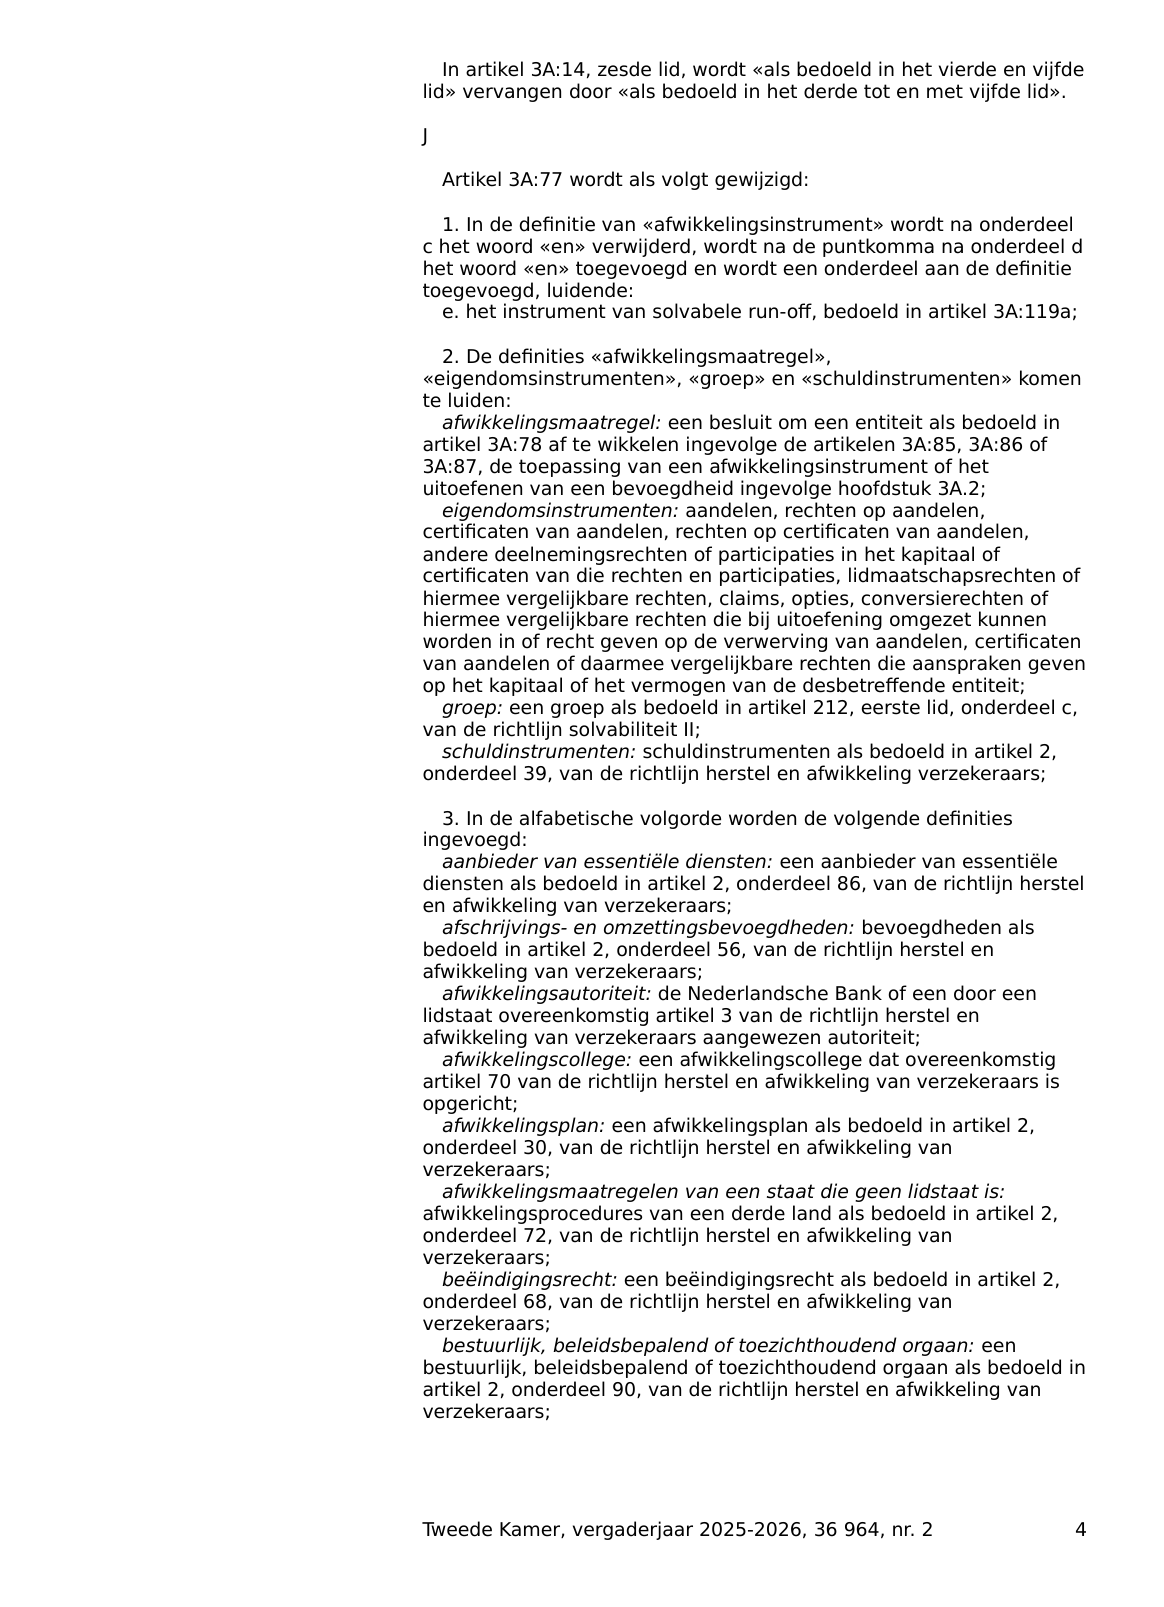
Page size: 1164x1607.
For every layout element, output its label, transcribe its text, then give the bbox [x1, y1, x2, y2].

text beëindigingsrecht: een beëindigingsrecht als bedoeld in artikel 2, onderdeel 68, van de richtlijn herstel en afwikkeling van verzekeraars; [422, 1269, 1087, 1335]
text afwikkelingsmaatregel: een besluit om een entiteit als bedoeld in artikel 3A:78 af te wikkelen ingevolge de artikelen 3A:85, 3A:86 of 3A:87, de toepassing van een afwikkelingsinstrument of het uitoefenen van een bevoegdheid ingevolge hoofdstuk 3A.2; [422, 412, 1087, 499]
text afschrijvings- en omzettingsbevoegdheden: bevoegdheden als bedoeld in artikel 2, onderdeel 56, van de richtlijn herstel en afwikkeling van verzekeraars; [422, 917, 1087, 983]
text e. het instrument van solvabele run-off, bedoeld in artikel 3A:119a; [422, 301, 1087, 323]
text 3. In de alfabetische volgorde worden de volgende definities ingevoegd: [422, 807, 1087, 851]
text J [422, 125, 1087, 147]
text afwikkelingscollege: een afwikkelingscollege dat overeenkomstig artikel 70 van de richtlijn herstel en afwikkeling van verzekeraars is opgericht; [422, 1049, 1087, 1115]
text 2. De definities «afwikkelingsmaatregel», «eigendomsinstrumenten», «groep» en «schuldinstrumenten» komen te luiden: [422, 346, 1087, 412]
text groep: een groep als bedoeld in artikel 212, eerste lid, onderdeel c, van de richtlijn solvabiliteit II; [422, 697, 1087, 741]
text eigendomsinstrumenten: aandelen, rechten op aandelen, certificaten van aandelen, rechten op certificaten van aandelen, andere deelnemingsrechten of participaties in het kapitaal of certificaten van die rechten en participaties, lidmaatschapsrechten of hiermee vergelijkbare rechten, claims, opties, conversierechten of hiermee vergelijkbare rechten die bij uitoefening omgezet kunnen worden in of recht geven op de verwerving van aandelen, certificaten van aandelen of daarmee vergelijkbare rechten die aanspraken geven op het kapitaal of het vermogen van de desbetreffende entiteit; [422, 499, 1087, 697]
text afwikkelingsmaatregelen van een staat die geen lidstaat is: afwikkelingsprocedures van een derde land als bedoeld in artikel 2, onderdeel 72, van de richtlijn herstel en afwikkeling van verzekeraars; [422, 1181, 1087, 1269]
text schuldinstrumenten: schuldinstrumenten als bedoeld in artikel 2, onderdeel 39, van de richtlijn herstel en afwikkeling verzekeraars; [422, 741, 1087, 785]
text Artikel 3A:77 wordt als volgt gewijzigd: [422, 169, 1087, 191]
text aanbieder van essentiële diensten: een aanbieder van essentiële diensten als bedoeld in artikel 2, onderdeel 86, van de richtlijn herstel en afwikkeling van verzekeraars; [422, 851, 1087, 917]
text afwikkelingsautoriteit: de Nederlandsche Bank of een door een lidstaat overeenkomstig artikel 3 van de richtlijn herstel en afwikkeling van verzekeraars aangewezen autoriteit; [422, 983, 1087, 1049]
text bestuurlijk, beleidsbepalend of toezichthoudend orgaan: een bestuurlijk, beleidsbepalend of toezichthoudend orgaan als bedoeld in artikel 2, onderdeel 90, van de richtlijn herstel en afwikkeling van verzekeraars; [422, 1335, 1087, 1423]
text In artikel 3A:14, zesde lid, wordt «als bedoeld in het vierde en vijfde lid» vervangen door «als bedoeld in het derde tot en met vijfde lid». [422, 59, 1087, 103]
text 1. In de definitie van «afwikkelingsinstrument» wordt na onderdeel c het woord «en» verwijderd, wordt na de puntkomma na onderdeel d het woord «en» toegevoegd en wordt een onderdeel aan de definitie toegevoegd, luidende: [422, 213, 1087, 301]
text afwikkelingsplan: een afwikkelingsplan als bedoeld in artikel 2, onderdeel 30, van de richtlijn herstel en afwikkeling van verzekeraars; [422, 1115, 1087, 1181]
